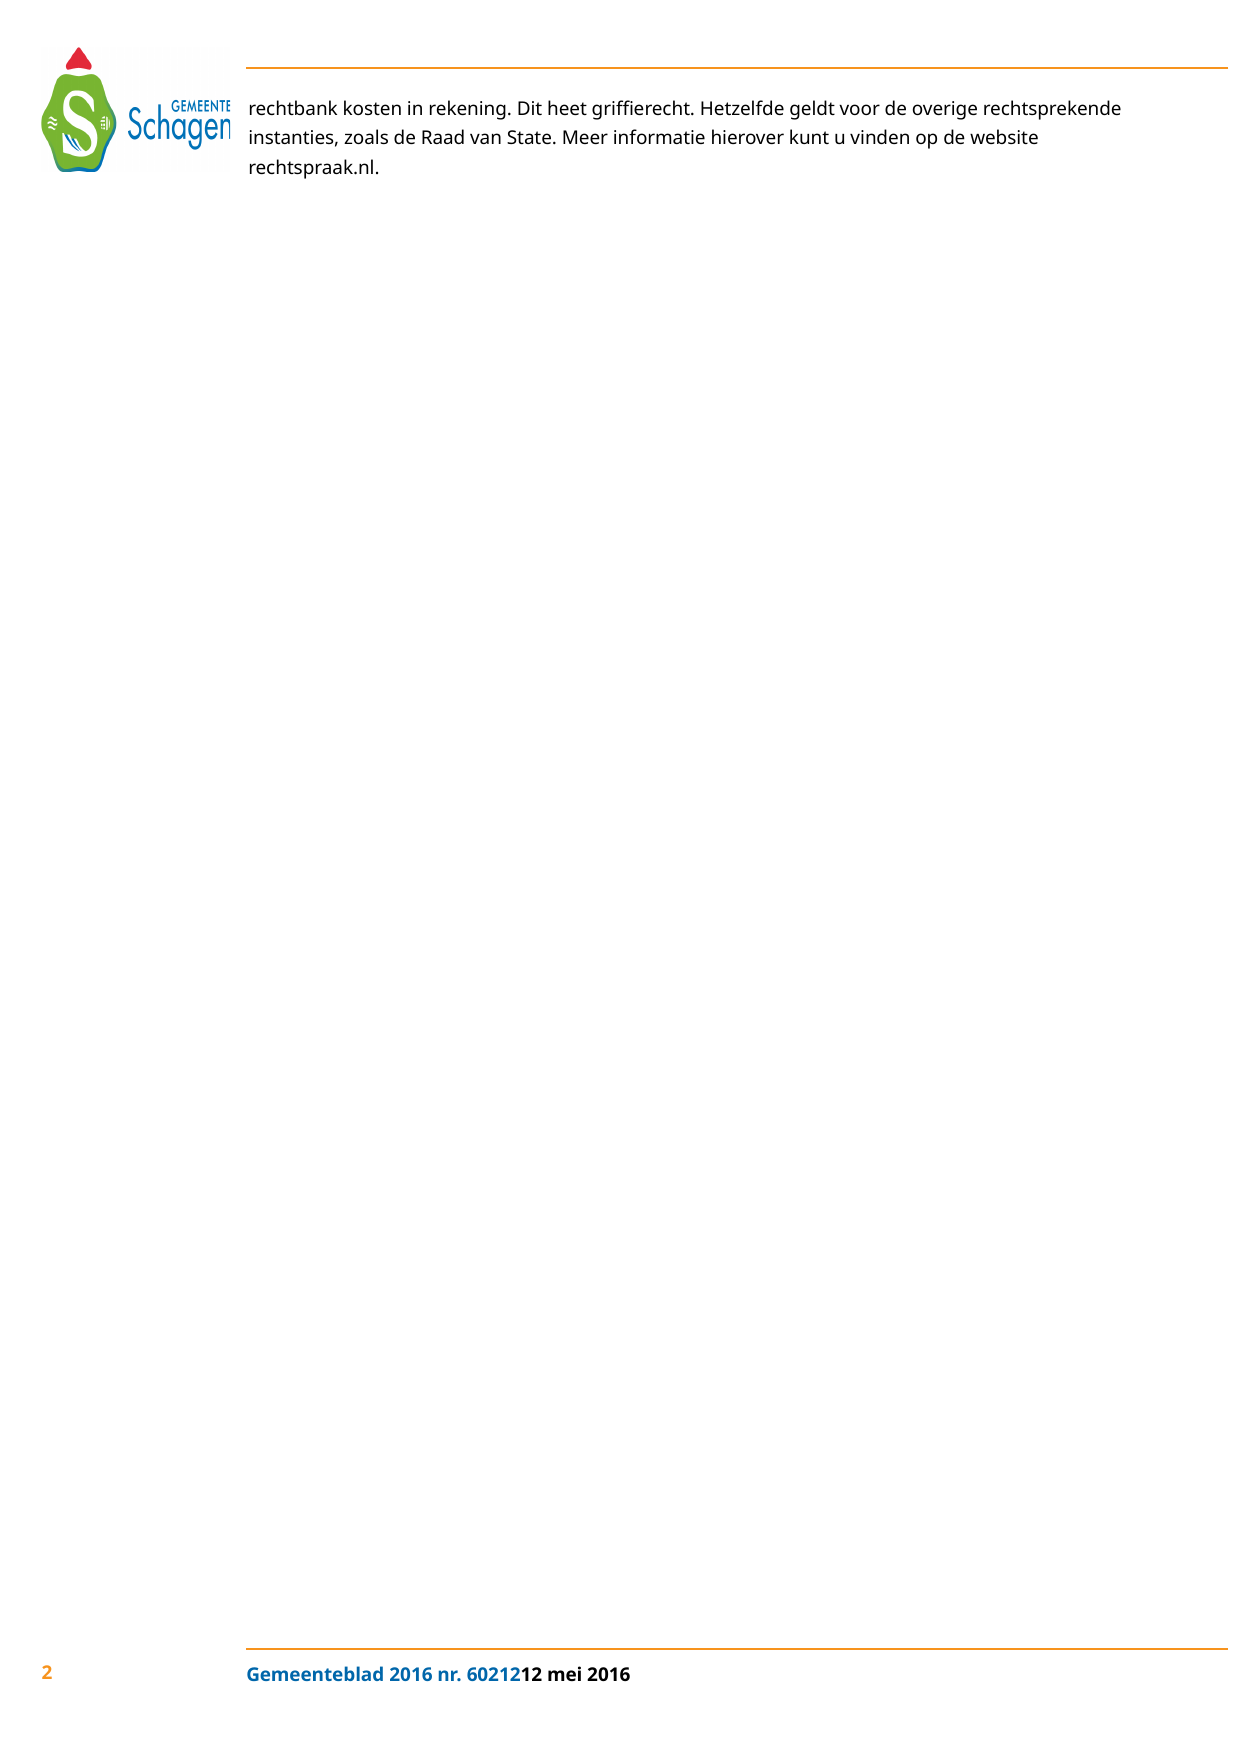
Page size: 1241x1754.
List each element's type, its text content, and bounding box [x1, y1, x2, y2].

picture [41, 47, 231, 172]
text rechtbank kosten in rekening. Dit heet griffierecht. Hetzelfde geldt voor de overige rechtsprekende instanties, zoals de Raad van State. Meer informatie hierover kunt u vinden op de website rechtspraak.nl. [248, 95, 1152, 180]
